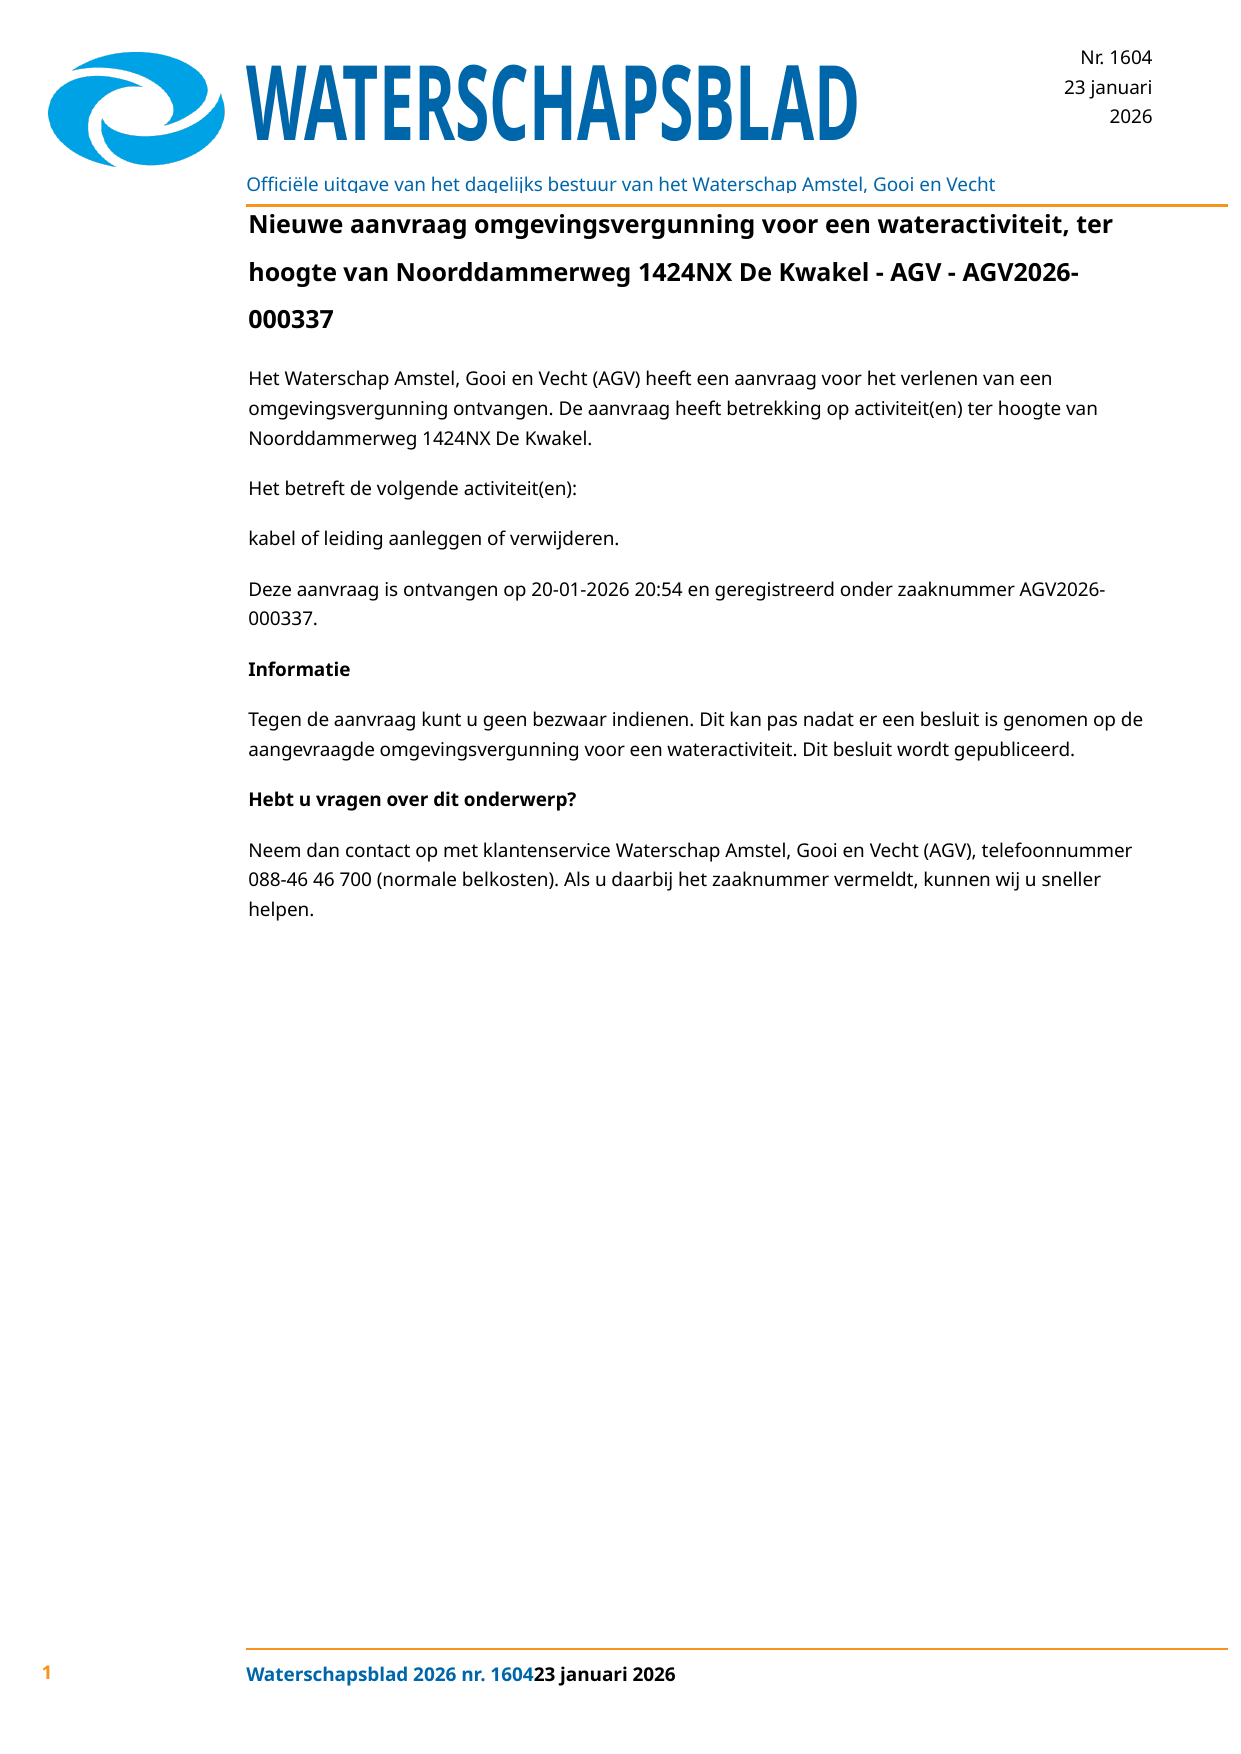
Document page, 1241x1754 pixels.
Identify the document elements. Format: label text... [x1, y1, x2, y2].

text Hebt u vragen over dit onderwerp? [248, 786, 1152, 812]
text Neem dan contact op met klantenservice Waterschap Amstel, Gooi en Vecht (AGV), telefoonnummer 088-46 46 700 (normale belkosten). Als u daarbij het zaaknummer vermeldt, kunnen wij u sneller helpen. [248, 837, 1152, 922]
text Het Waterschap Amstel, Gooi en Vecht (AGV) heeft een aanvraag voor het verlenen van een omgevingsvergunning ontvangen. De aanvraag heeft betrekking op activiteit(en) ter hoogte van Noorddammerweg 1424NX De Kwakel. [248, 366, 1152, 450]
text Tegen de aanvraag kunt u geen bezwaar indienen. Dit kan pas nadat er een besluit is genomen op de aangevraagde omgevingsvergunning voor een wateractiviteit. Dit besluit wordt gepubliceerd. [248, 706, 1152, 762]
picture [41, 47, 231, 172]
text Het betreft de volgende activiteit(en): [248, 475, 1152, 501]
text Informatie [248, 656, 1152, 682]
text Deze aanvraag is ontvangen op 20-01-2026 20:54 en geregistreerd onder zaaknummer AGV2026-000337. [248, 576, 1152, 631]
text kabel of leiding aanleggen of verwijderen. [248, 526, 1152, 551]
text Nieuwe aanvraag omgevingsvergunning voor een wateractiviteit, ter hoogte van Noorddammerweg 1424NX De Kwakel - AGV - AGV2026-000337 [248, 207, 1152, 336]
